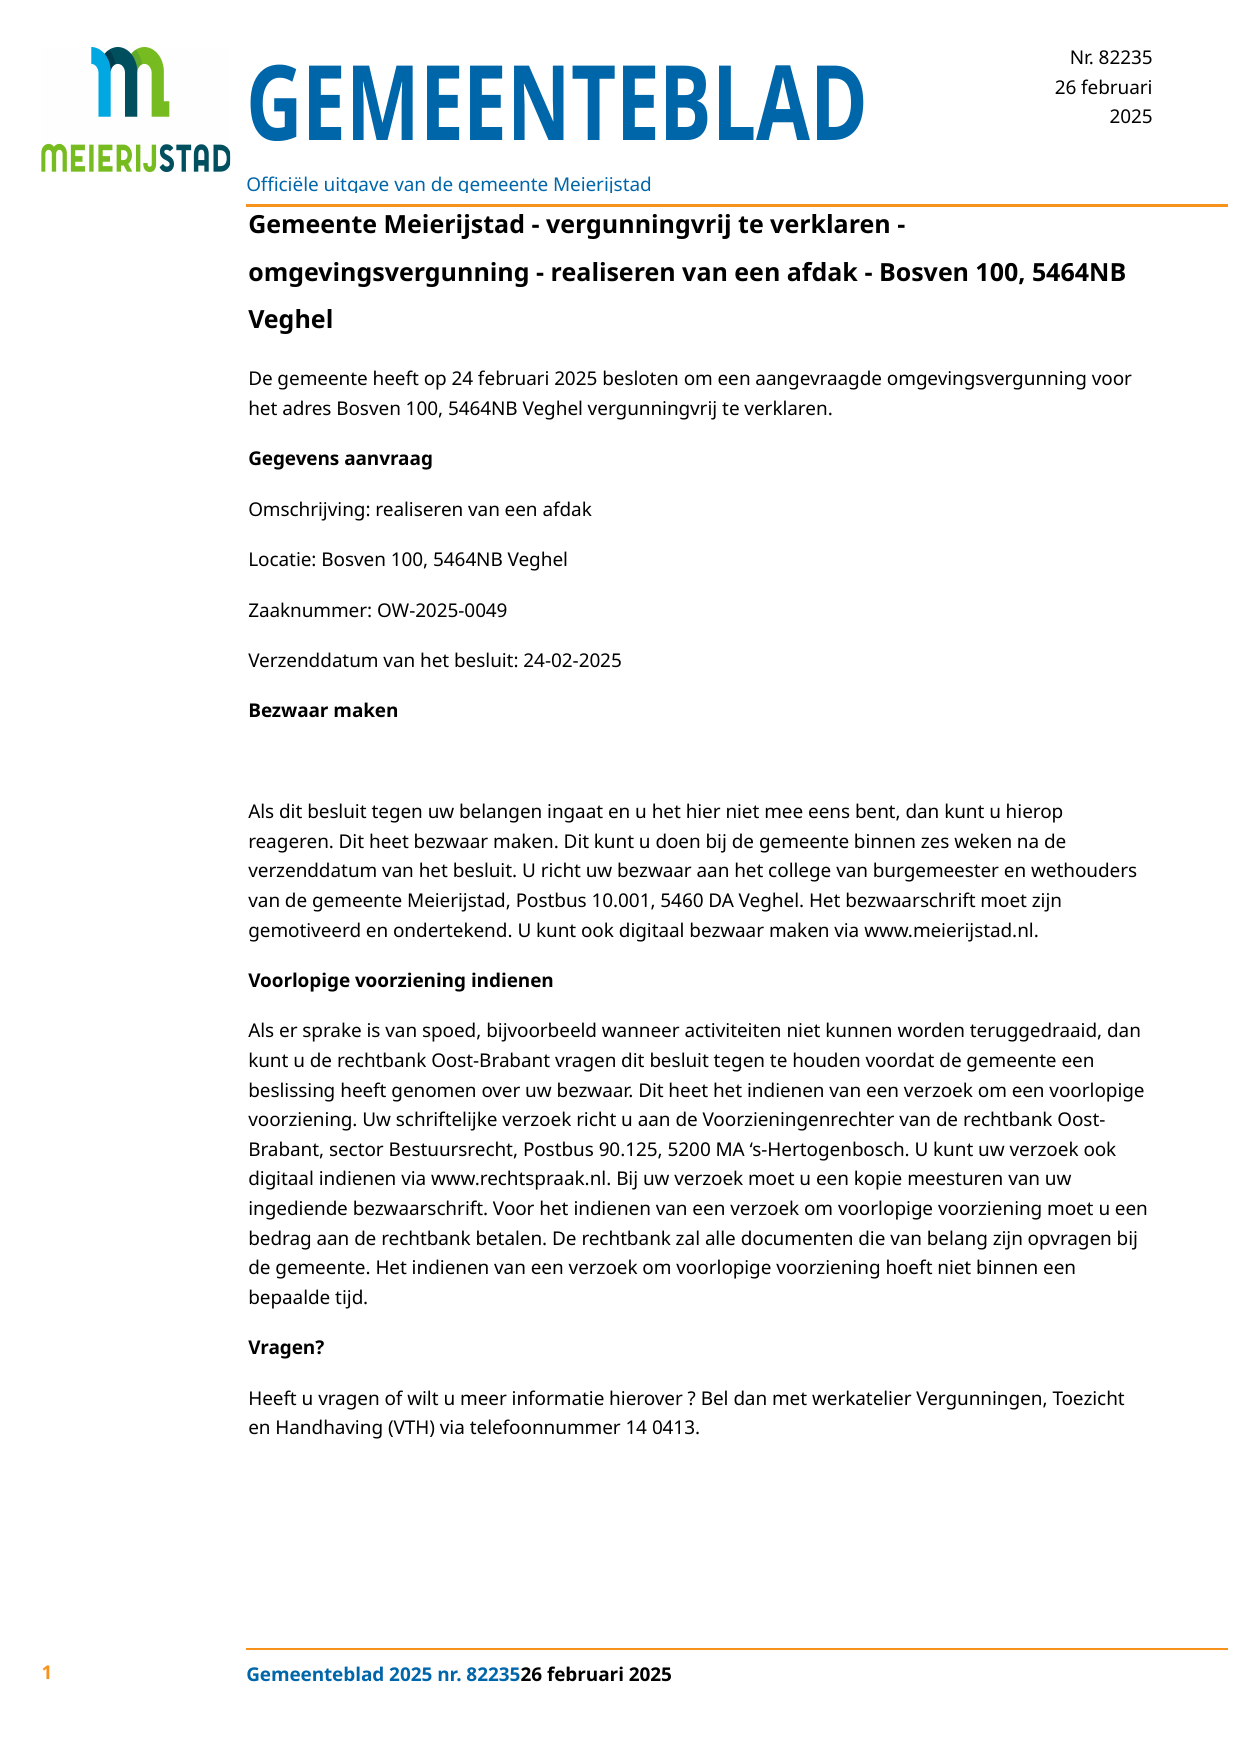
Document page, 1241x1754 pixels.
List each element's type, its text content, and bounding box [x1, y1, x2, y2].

text Omschrijving: realiseren van een afdak [248, 496, 1152, 522]
text Vragen? [248, 1334, 1152, 1360]
text Verzenddatum van het besluit: 24-02-2025 [248, 647, 1152, 673]
text Locatie: Bosven 100, 5464NB Veghel [248, 546, 1152, 572]
picture [41, 47, 231, 172]
text Gemeente Meierijstad - vergunningvrij te verklaren - omgevingsvergunning - realiseren van een afdak - Bosven 100, 5464NB Veghel [248, 207, 1152, 336]
text Bezwaar maken [248, 698, 1152, 723]
text Heeft u vragen of wilt u meer informatie hierover ? Bel dan met werkatelier Vergunningen, Toezicht en Handhaving (VTH) via telefoonnummer 14 0413. [248, 1385, 1152, 1440]
text Voorlopige voorziening indienen [248, 967, 1152, 993]
text Gegevens aanvraag [248, 446, 1152, 471]
text De gemeente heeft op 24 februari 2025 besloten om een aangevraagde omgevingsvergunning voor het adres Bosven 100, 5464NB Veghel vergunningvrij te verklaren. [248, 366, 1152, 421]
text Als er sprake is van spoed, bijvoorbeeld wanneer activiteiten niet kunnen worden teruggedraaid, dan kunt u de rechtbank Oost-Brabant vragen dit besluit tegen te houden voordat de gemeente een beslissing heeft genomen over uw bezwaar. Dit heet het indienen van een verzoek om een voorlopige voorziening. Uw schriftelijke verzoek richt u aan de Voorzieningenrechter van de rechtbank Oost-Brabant, sector Bestuursrecht, Postbus 90.125, 5200 MA ‘s-Hertogenbosch. U kunt uw verzoek ook digitaal indienen via www.rechtspraak.nl. Bij uw verzoek moet u een kopie meesturen van uw ingediende bezwaarschrift. Voor het indienen van een verzoek om voorlopige voorziening moet u een bedrag aan de rechtbank betalen. De rechtbank zal alle documenten die van belang zijn opvragen bij de gemeente. Het indienen van een verzoek om voorlopige voorziening hoeft niet binnen een bepaalde tijd. [248, 1018, 1152, 1309]
text Zaaknummer: OW-2025-0049 [248, 597, 1152, 622]
text Als dit besluit tegen uw belangen ingaat en u het hier niet mee eens bent, dan kunt u hierop reageren. Dit heet bezwaar maken. Dit kunt u doen bij de gemeente binnen zes weken na de verzenddatum van het besluit. U richt uw bezwaar aan het college van burgemeester en wethouders van de gemeente Meierijstad, Postbus 10.001, 5460 DA Veghel. Het bezwaarschrift moet zijn gemotiveerd en ondertekend. U kunt ook digitaal bezwaar maken via www.meierijstad.nl. [248, 798, 1152, 942]
